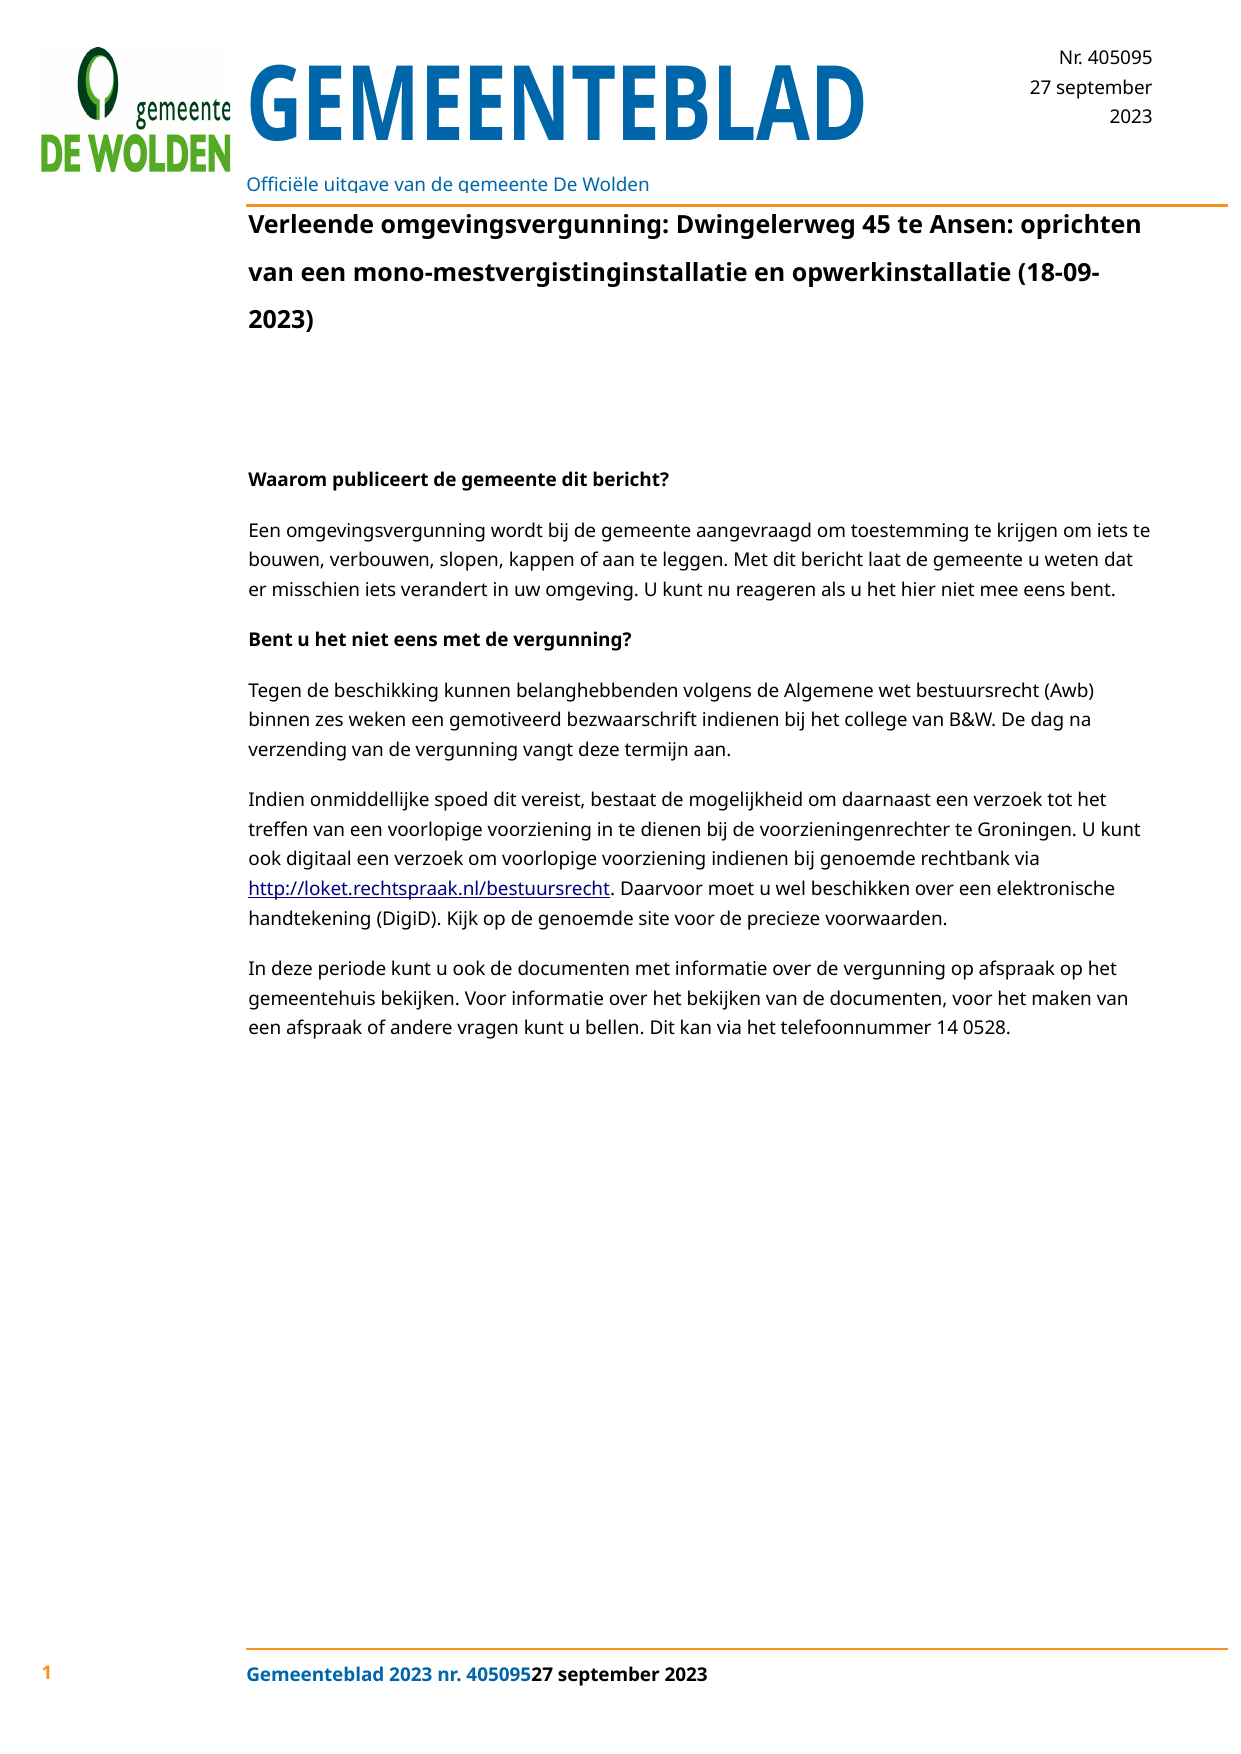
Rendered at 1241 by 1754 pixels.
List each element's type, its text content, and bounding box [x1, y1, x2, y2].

text Tegen de beschikking kunnen belanghebbenden volgens de Algemene wet bestuursrecht (Awb) binnen zes weken een gemotiveerd bezwaarschrift indienen bij het college van B&W. De dag na verzending van de vergunning vangt deze termijn aan. [248, 677, 1152, 762]
text Bent u het niet eens met de vergunning? [248, 626, 1152, 652]
text Een omgevingsvergunning wordt bij de gemeente aangevraagd om toestemming te krijgen om iets te bouwen, verbouwen, slopen, kappen of aan te leggen. Met dit bericht laat de gemeente u weten dat er misschien iets verandert in uw omgeving. U kunt nu reageren als u het hier niet mee eens bent. [248, 517, 1152, 602]
picture [41, 47, 231, 172]
text Indien onmiddellijke spoed dit vereist, bestaat de mogelijkheid om daarnaast een verzoek tot het treffen van een voorlopige voorziening in te dienen bij de voorzieningenrechter te Groningen. U kunt ook digitaal een verzoek om voorlopige voorziening indienen bij genoemde rechtbank via http://loket.rechtspraak.nl/bestuursrecht. Daarvoor moet u wel beschikken over een elektronische handtekening (DigiD). Kijk op de genoemde site voor de precieze voorwaarden. [248, 786, 1152, 930]
text Verleende omgevingsvergunning: Dwingelerweg 45 te Ansen: oprichten van een mono-mestvergistinginstallatie en opwerkinstallatie (18-09-2023) [248, 207, 1152, 336]
text Waarom publiceert de gemeente dit bericht? [248, 466, 1152, 492]
text In deze periode kunt u ook de documenten met informatie over de vergunning op afspraak op het gemeentehuis bekijken. Voor informatie over het bekijken van de documenten, voor het maken van een afspraak of andere vragen kunt u bellen. Dit kan via het telefoonnummer 14 0528. [248, 955, 1152, 1040]
